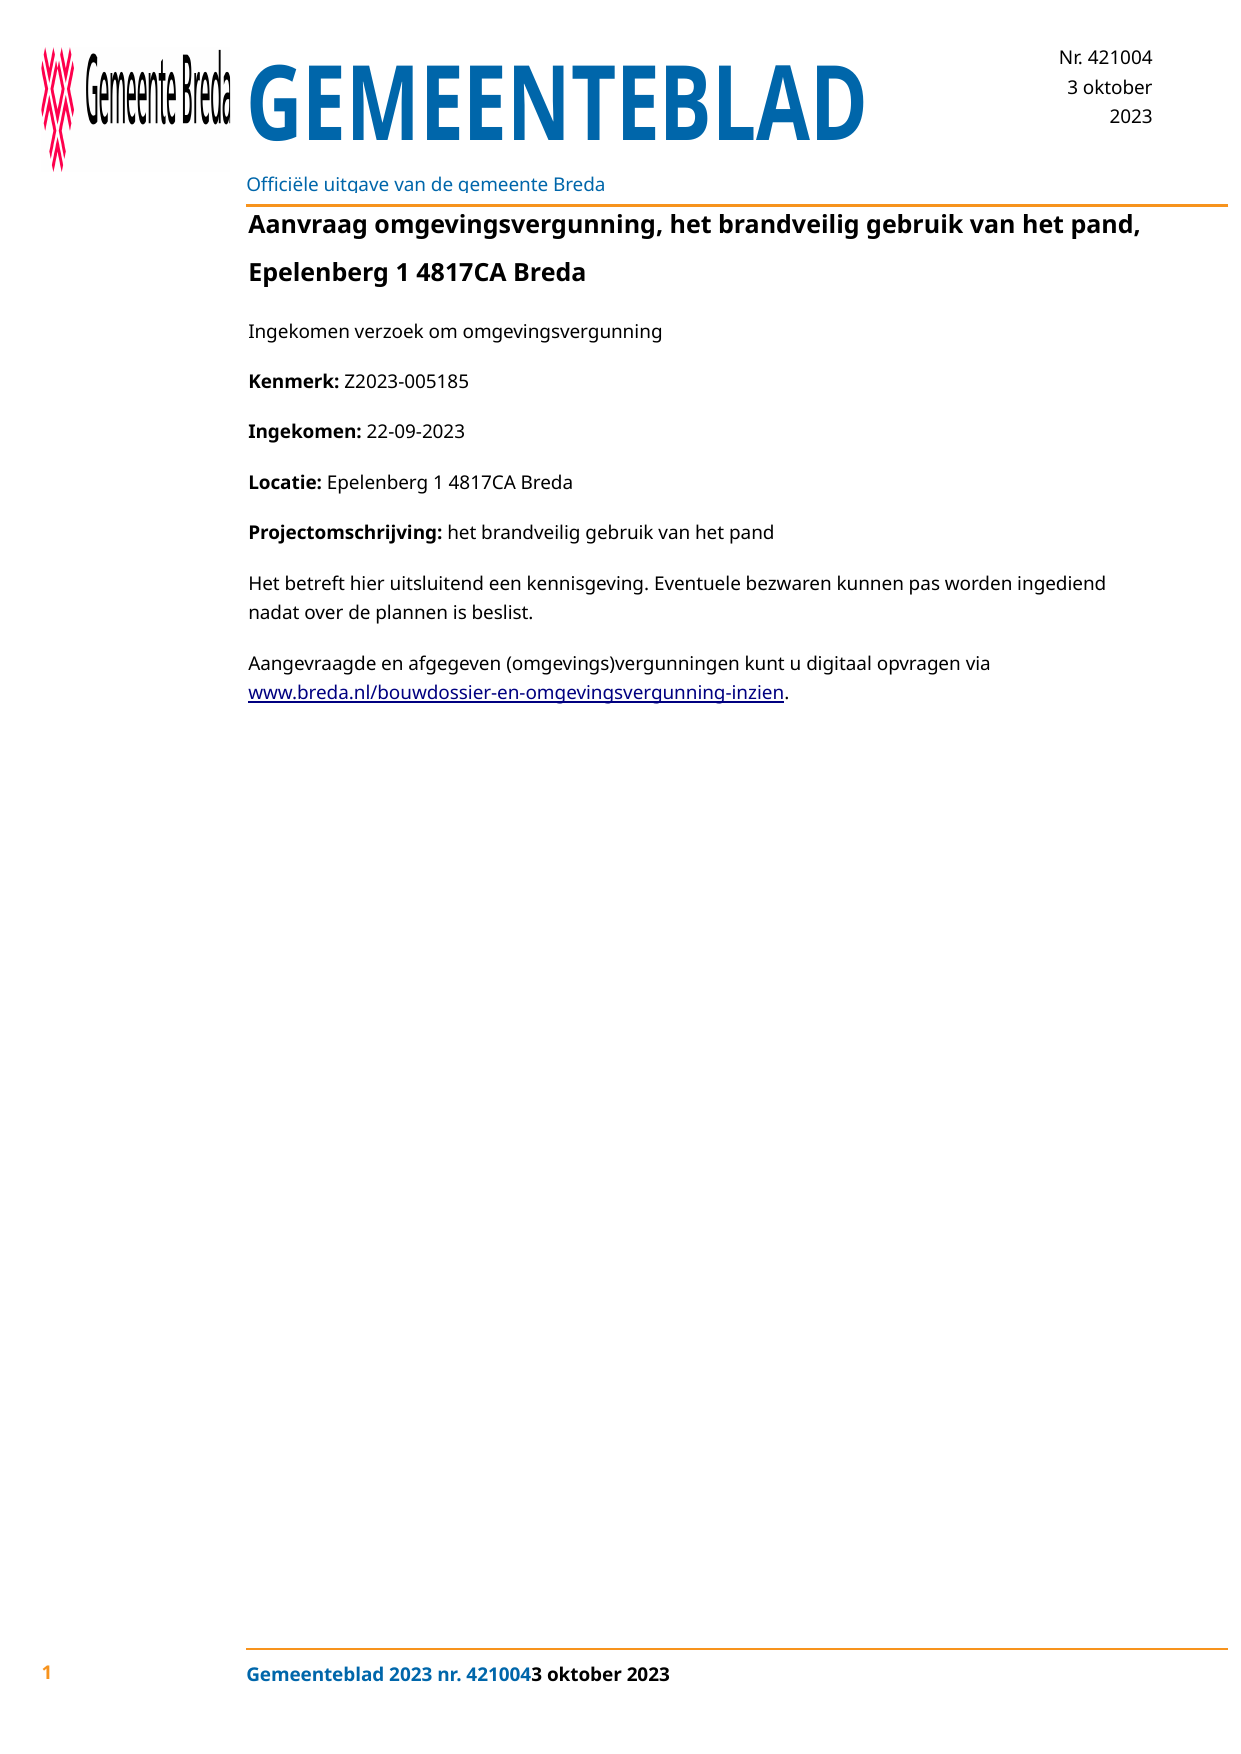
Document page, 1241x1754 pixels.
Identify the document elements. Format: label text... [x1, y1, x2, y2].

text Aangevraagde en afgegeven (omgevings)vergunningen kunt u digitaal opvragen via www.breda.nl/bouwdossier-en-omgevingsvergunning-inzien. [248, 650, 1152, 705]
text Ingekomen verzoek om omgevingsvergunning [248, 318, 1152, 344]
text Projectomschrijving: het brandveilig gebruik van het pand [248, 519, 1152, 545]
text Ingekomen: 22-09-2023 [248, 419, 1152, 444]
text Het betreft hier uitsluitend een kennisgeving. Eventuele bezwaren kunnen pas worden ingediend nadat over de plannen is beslist. [248, 570, 1152, 625]
picture [41, 47, 231, 172]
text Aanvraag omgevingsvergunning, het brandveilig gebruik van het pand, Epelenberg 1 4817CA Breda [248, 207, 1152, 288]
text Kenmerk: Z2023-005185 [248, 368, 1152, 394]
text Locatie: Epelenberg 1 4817CA Breda [248, 469, 1152, 495]
